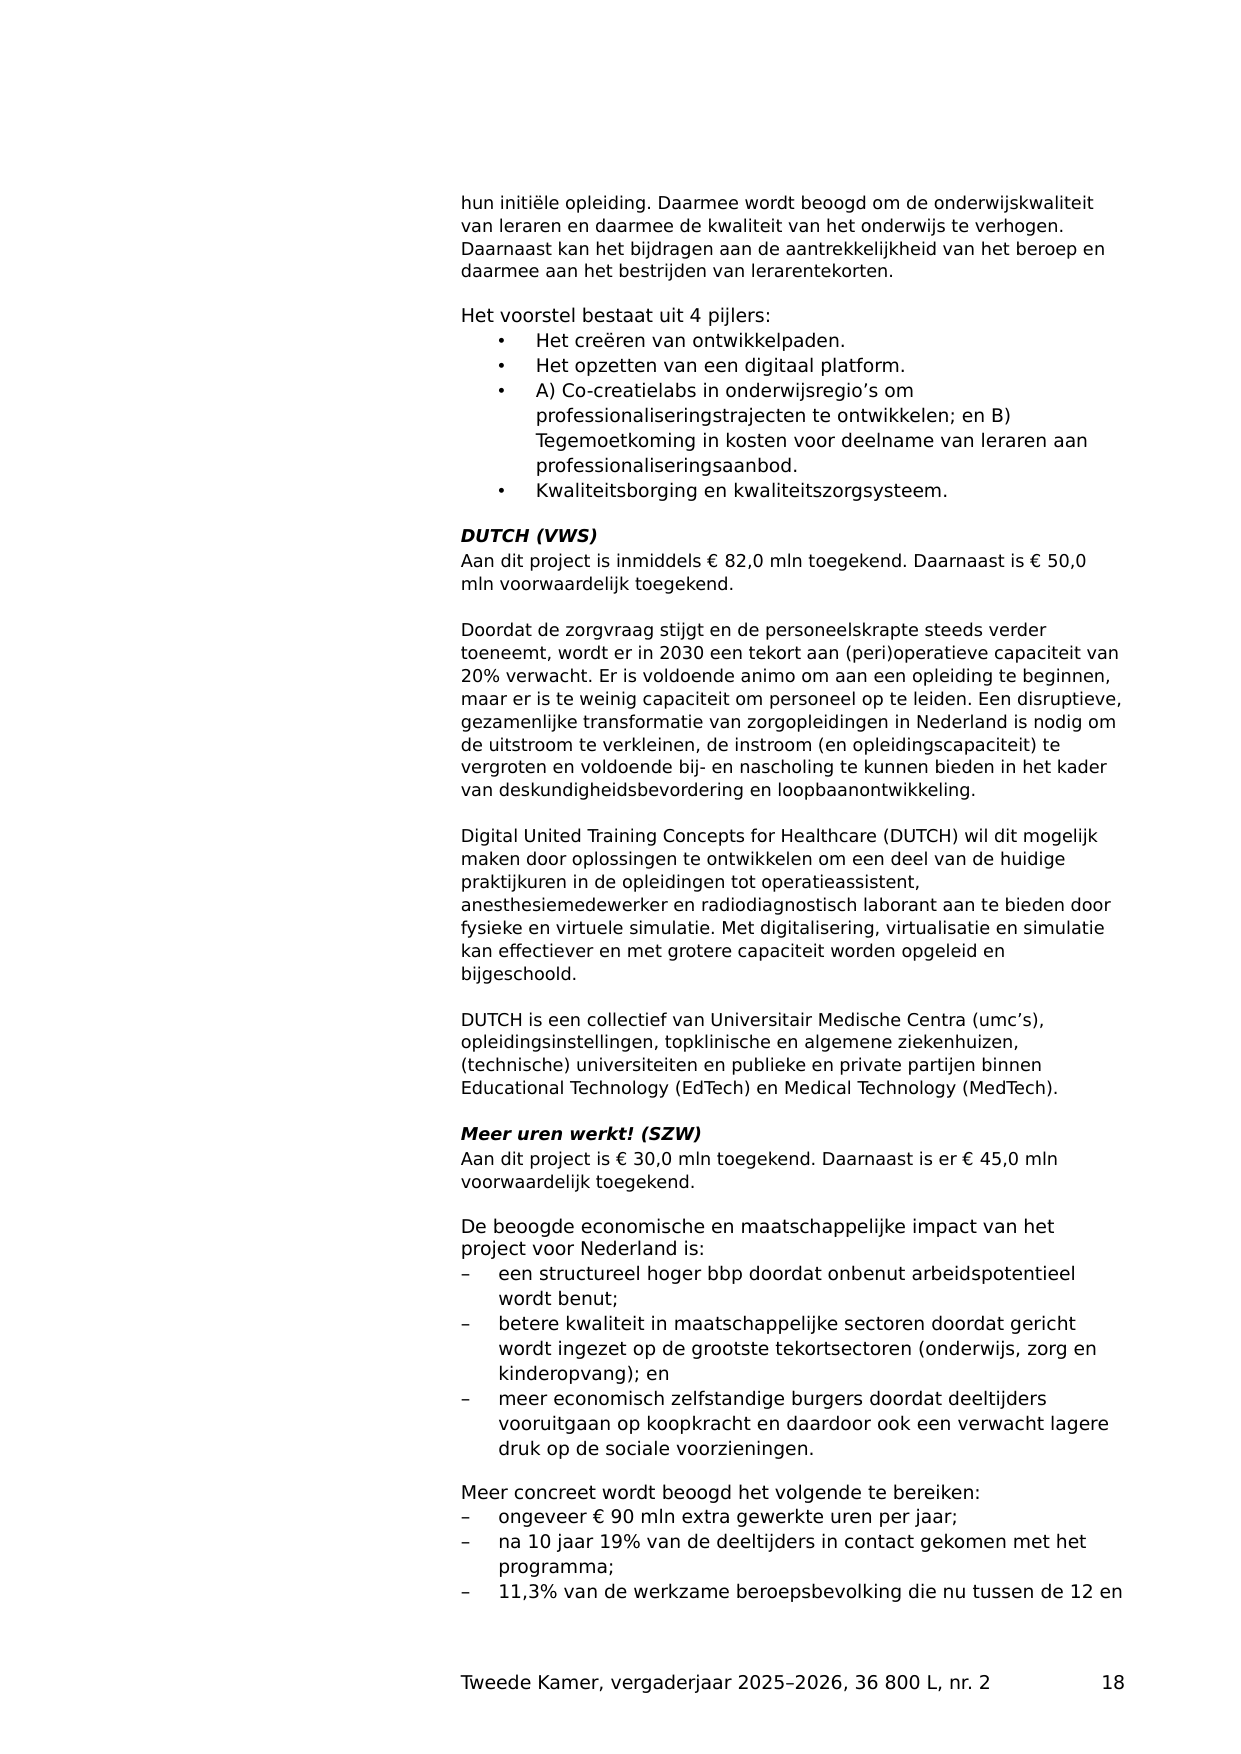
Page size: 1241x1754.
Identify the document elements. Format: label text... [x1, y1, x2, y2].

list een structureel hoger bbp doordat onbenut arbeidspotentieel wordt benut; [461, 1260, 1125, 1310]
list 11,3% van de werkzame beroepsbevolking die nu tussen de 12 en [461, 1579, 1125, 1604]
list betere kwaliteit in maatschappelijke sectoren doordat gericht wordt ingezet op de grootste tekortsectoren (onderwijs, zorg en kinderopvang); en [461, 1310, 1125, 1385]
text Digital United Training Concepts for Healthcare (DUTCH) wil dit mogelijk maken door oplossingen te ontwikkelen om een deel van de huidige praktijkuren in de opleidingen tot operatieassistent, anesthesiemedewerker en radiodiagnostisch laborant aan te bieden door fysieke en virtuele simulatie. Met digitalisering, virtualisatie en simulatie kan effectiever en met grotere capaciteit worden opgeleid en bijgeschoold. [461, 824, 1125, 985]
text Het voorstel bestaat uit 4 pijlers: [461, 305, 1125, 327]
text De beoogde economische en maatschappelijke impact van het project voor Nederland is: [461, 1216, 1125, 1260]
text Meer uren werkt! (SZW) [461, 1122, 1125, 1145]
list na 10 jaar 19% van de deeltijders in contact gekomen met het programma; [461, 1529, 1125, 1579]
list Het creëren van ontwikkelpaden. [498, 327, 1125, 352]
text Aan dit project is inmiddels € 82,0 mln toegekend. Daarnaast is € 50,0 mln voorwaardelijk toegekend. [461, 549, 1125, 595]
list meer economisch zelfstandige burgers doordat deeltijders vooruitgaan op koopkracht en daardoor ook een verwacht lagere druk op de sociale voorzieningen. [461, 1385, 1125, 1460]
list Het opzetten van een digitaal platform. [498, 352, 1125, 377]
text DUTCH is een collectief van Universitair Medische Centra (umc’s), opleidingsinstellingen, topklinische en algemene ziekenhuizen, (technische) universiteiten en publieke en private partijen binnen Educational Technology (EdTech) en Medical Technology (MedTech). [461, 1008, 1125, 1099]
list ongeveer € 90 mln extra gewerkte uren per jaar; [461, 1504, 1125, 1529]
text Meer concreet wordt beoogd het volgende te bereiken: [461, 1482, 1125, 1504]
list A) Co-creatielabs in onderwijsregio’s om professionaliseringstrajecten te ontwikkelen; en B) Tegemoetkoming in kosten voor deelname van leraren aan professionaliseringsaanbod. [498, 377, 1125, 477]
text Aan dit project is € 30,0 mln toegekend. Daarnaast is er € 45,0 mln voorwaardelijk toegekend. [461, 1147, 1125, 1193]
text hun initiële opleiding. Daarmee wordt beoogd om de onderwijskwaliteit van leraren en daarmee de kwaliteit van het onderwijs te verhogen. Daarnaast kan het bijdragen aan de aantrekkelijkheid van het beroep en daarmee aan het bestrijden van lerarentekorten. [461, 191, 1125, 282]
text Doordat de zorgvraag stijgt en de personeelskrapte steeds verder toeneemt, wordt er in 2030 een tekort aan (peri)operatieve capaciteit van 20% verwacht. Er is voldoende animo om aan een opleiding te beginnen, maar er is te weinig capaciteit om personeel op te leiden. Een disruptieve, gezamenlijke transformatie van zorgopleidingen in Nederland is nodig om de uitstroom te verkleinen, de instroom (en opleidingscapaciteit) te vergroten en voldoende bij- en nascholing te kunnen bieden in het kader van deskundigheidsbevordering en loopbaanontwikkeling. [461, 618, 1125, 801]
text DUTCH (VWS) [461, 524, 1125, 547]
list Kwaliteitsborging en kwaliteitszorgsysteem. [498, 477, 1125, 502]
